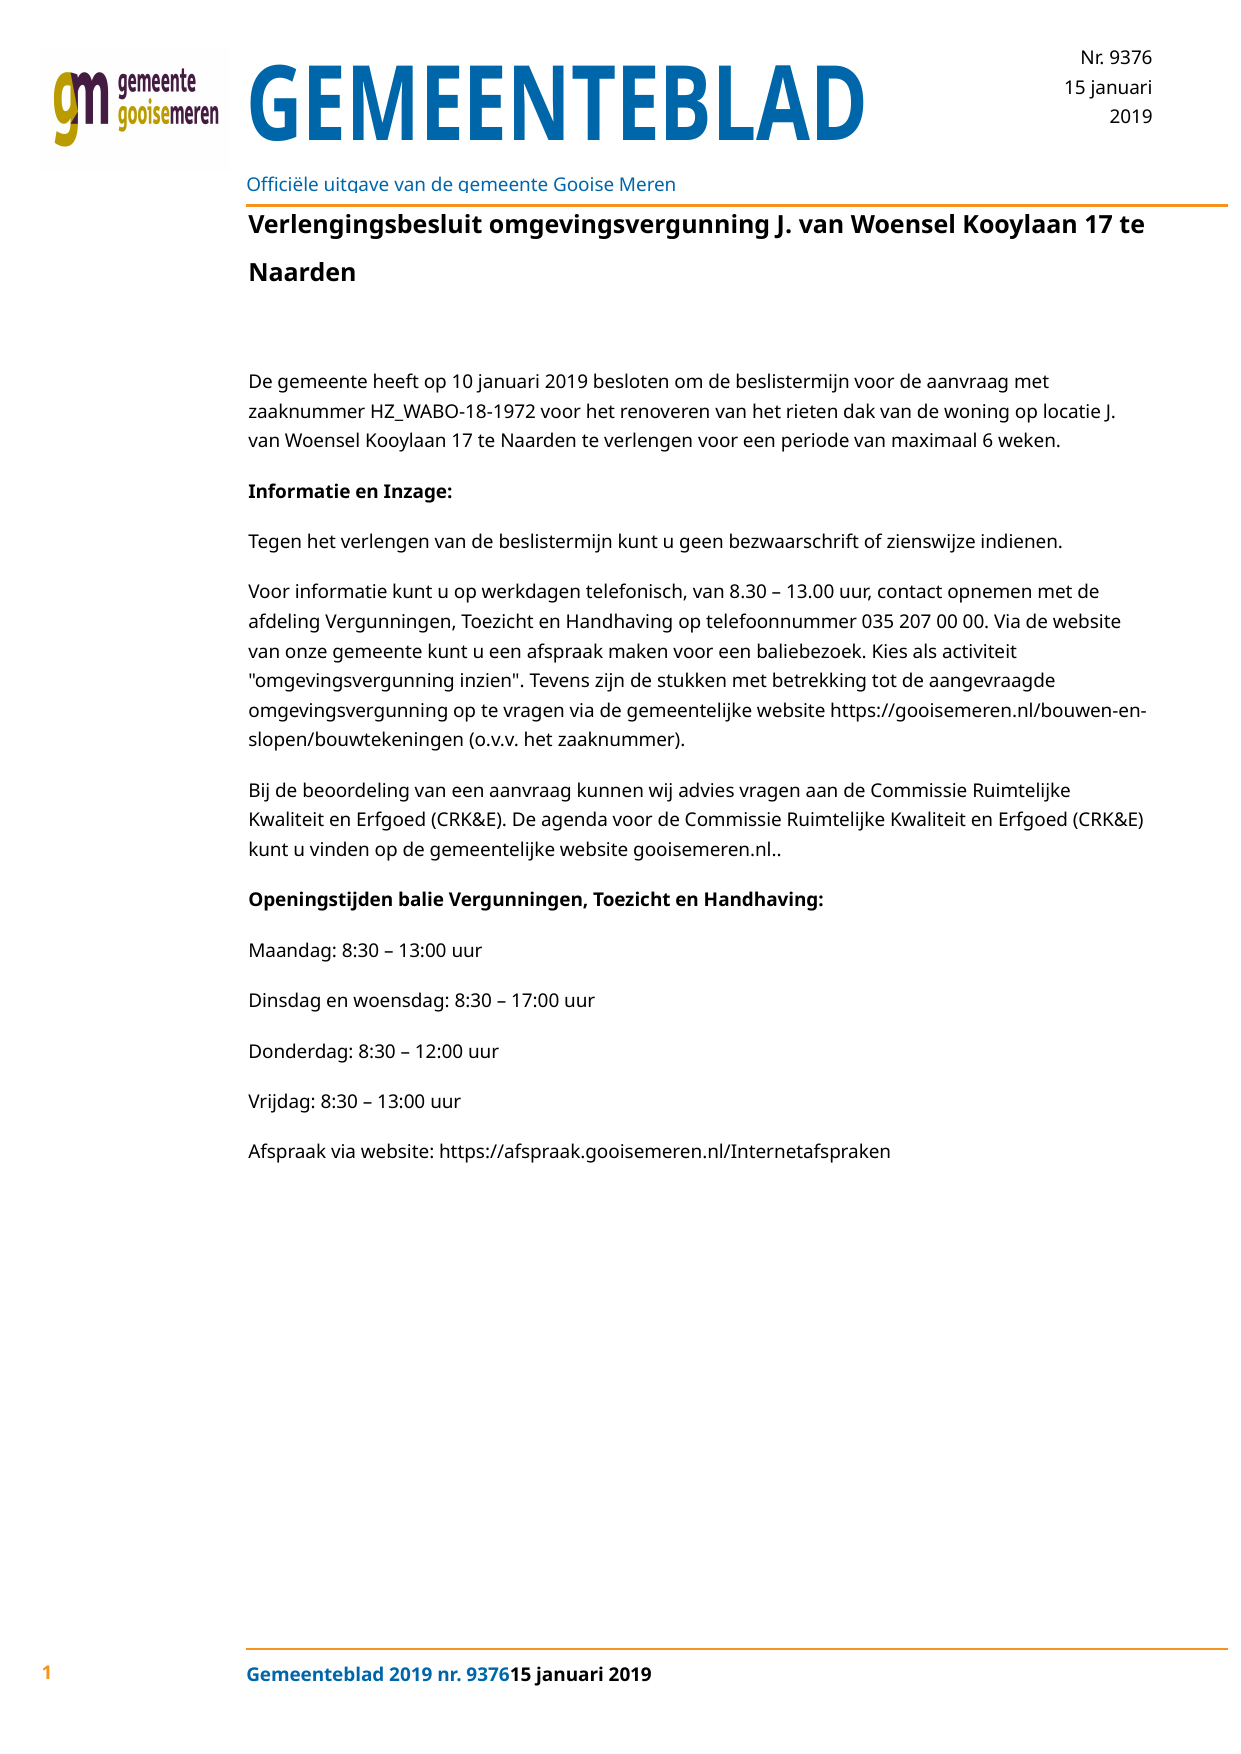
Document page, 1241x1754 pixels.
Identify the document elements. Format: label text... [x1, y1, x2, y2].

text Openingstijden balie Vergunningen, Toezicht en Handhaving: [248, 887, 1152, 912]
text Donderdag: 8:30 – 12:00 uur [248, 1038, 1152, 1064]
text Informatie en Inzage: [248, 478, 1152, 504]
text Verlengingsbesluit omgevingsvergunning J. van Woensel Kooylaan 17 te Naarden [248, 207, 1152, 288]
text Maandag: 8:30 – 13:00 uur [248, 937, 1152, 963]
text Bij de beoordeling van een aanvraag kunnen wij advies vragen aan de Commissie Ruimtelijke Kwaliteit en Erfgoed (CRK&E). De agenda voor de Commissie Ruimtelijke Kwaliteit en Erfgoed (CRK&E) kunt u vinden op de gemeentelijke website gooisemeren.nl.. [248, 777, 1152, 862]
text Tegen het verlengen van de beslistermijn kunt u geen bezwaarschrift of zienswijze indienen. [248, 528, 1152, 554]
text Dinsdag en woensdag: 8:30 – 17:00 uur [248, 987, 1152, 1013]
text Afspraak via website: https://afspraak.gooisemeren.nl/Internetafspraken [248, 1139, 1152, 1164]
text Vrijdag: 8:30 – 13:00 uur [248, 1088, 1152, 1114]
picture [41, 47, 231, 172]
text De gemeente heeft op 10 januari 2019 besloten om de beslistermijn voor de aanvraag met zaaknummer HZ_WABO-18-1972 voor het renoveren van het rieten dak van de woning op locatie J. van Woensel Kooylaan 17 te Naarden te verlengen voor een periode van maximaal 6 weken. [248, 368, 1152, 453]
text Voor informatie kunt u op werkdagen telefonisch, van 8.30 – 13.00 uur, contact opnemen met de afdeling Vergunningen, Toezicht en Handhaving op telefoonnummer 035 207 00 00. Via de website van onze gemeente kunt u een afspraak maken voor een baliebezoek. Kies als activiteit "omgevingsvergunning inzien". Tevens zijn de stukken met betrekking tot de aangevraagde omgevingsvergunning op te vragen via de gemeentelijke website https://gooisemeren.nl/bouwen-en-slopen/bouwtekeningen (o.v.v. het zaaknummer). [248, 579, 1152, 752]
